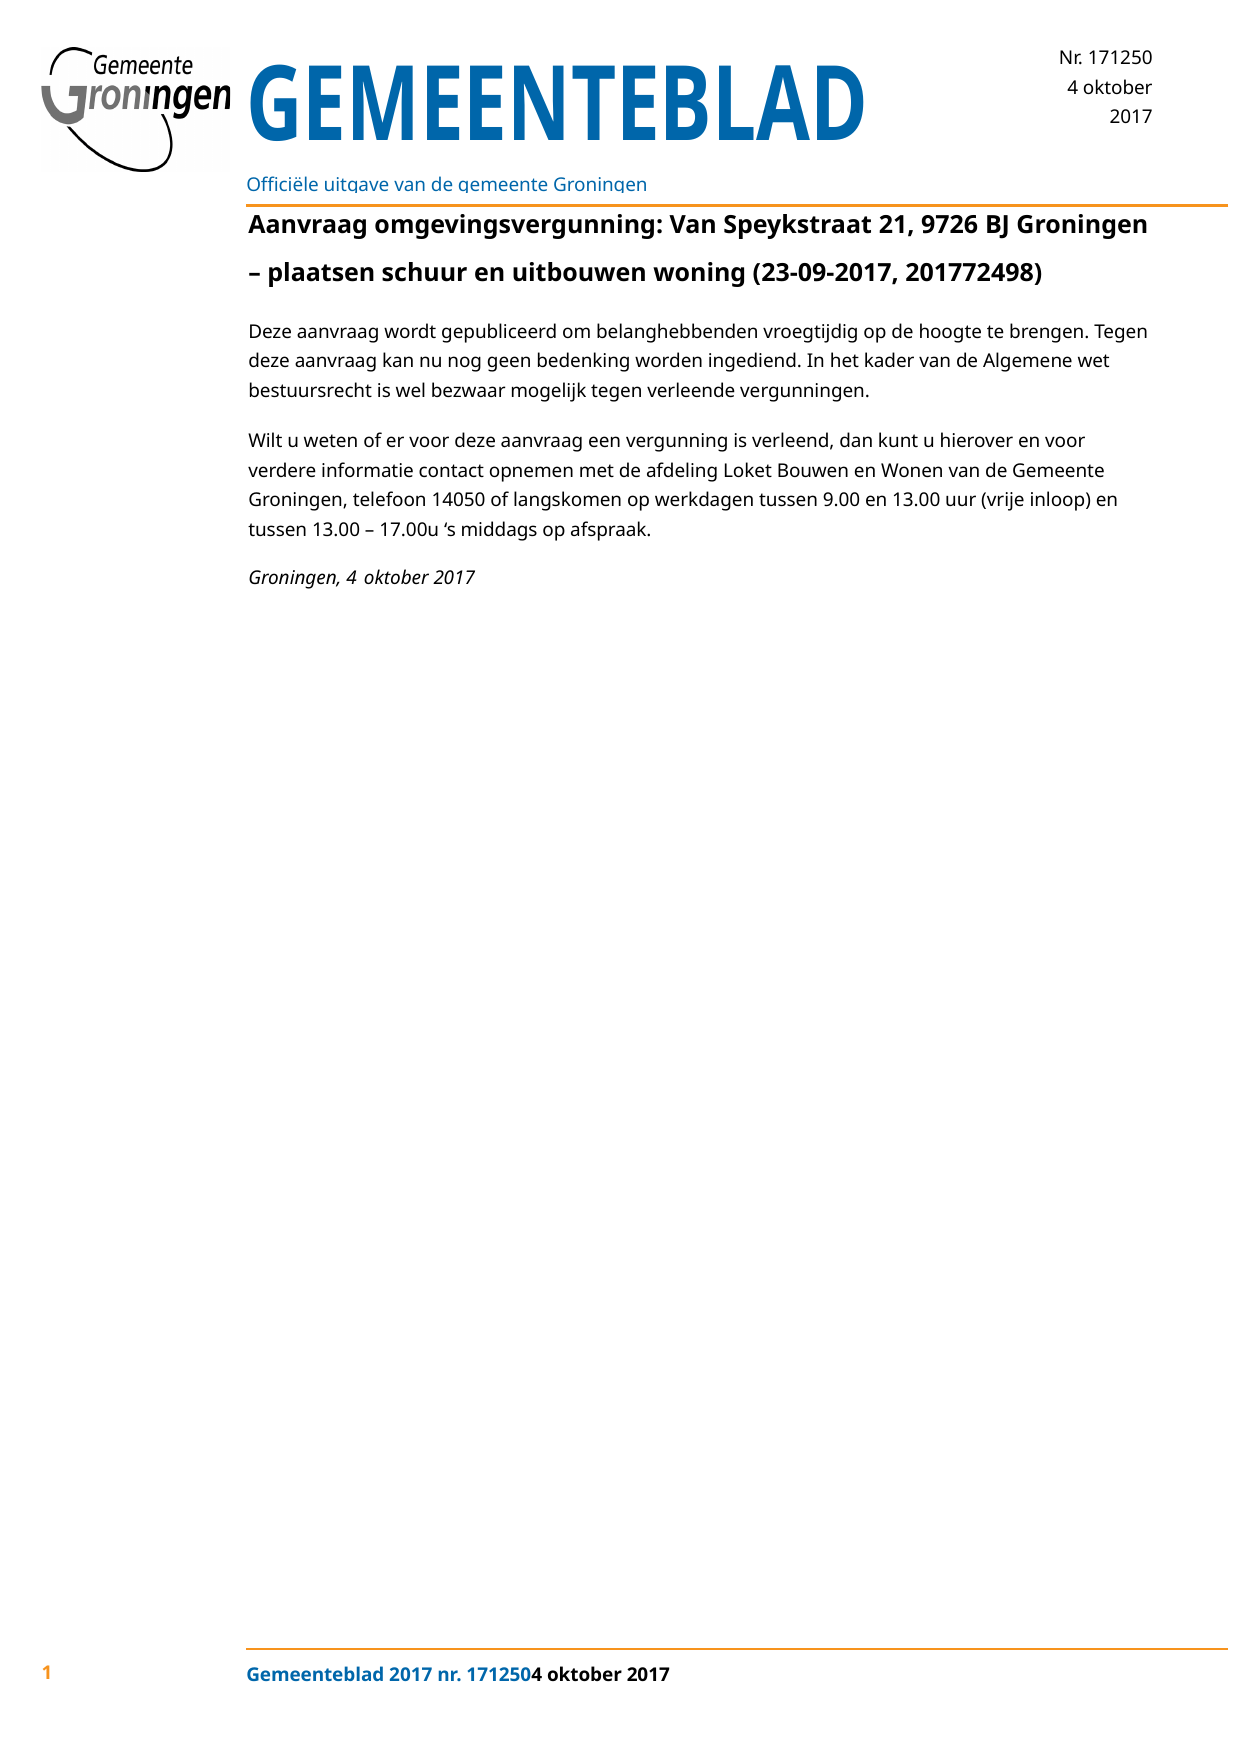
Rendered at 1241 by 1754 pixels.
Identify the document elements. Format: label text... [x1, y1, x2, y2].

text Groningen, 4 oktober 2017 [248, 564, 1152, 590]
text Deze aanvraag wordt gepubliceerd om belanghebbenden vroegtijdig op de hoogte te brengen. Tegen deze aanvraag kan nu nog geen bedenking worden ingediend. In het kader van de Algemene wet bestuursrecht is wel bezwaar mogelijk tegen verleende vergunningen. [248, 318, 1152, 403]
text Wilt u weten of er voor deze aanvraag een vergunning is verleend, dan kunt u hierover en voor verdere informatie contact opnemen met de afdeling Loket Bouwen en Wonen van de Gemeente Groningen, telefoon 14050 of langskomen op werkdagen tussen 9.00 en 13.00 uur (vrije inloop) en tussen 13.00 – 17.00u ‘s middags op afspraak. [248, 427, 1152, 542]
picture [41, 47, 231, 172]
text Aanvraag omgevingsvergunning: Van Speykstraat 21, 9726 BJ Groningen – plaatsen schuur en uitbouwen woning (23-09-2017, 201772498) [248, 207, 1152, 288]
